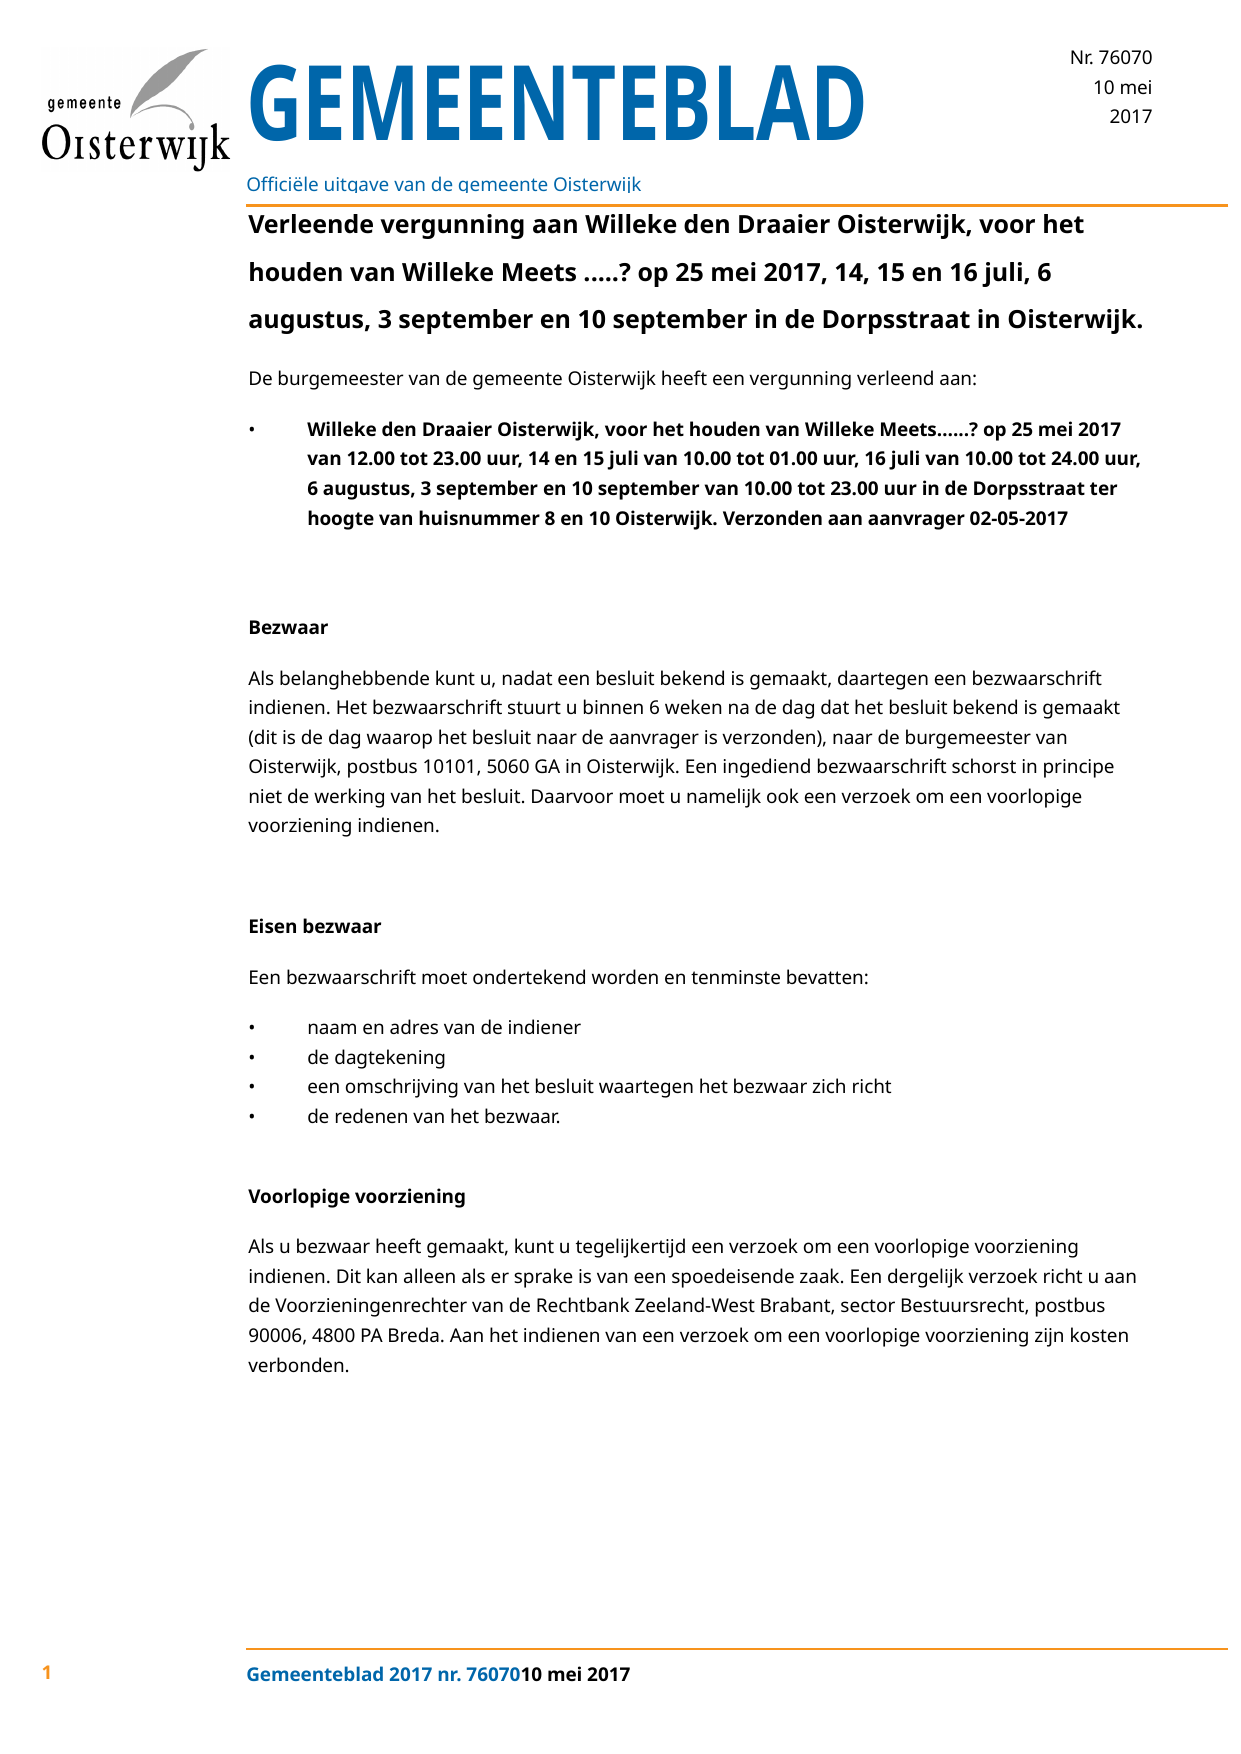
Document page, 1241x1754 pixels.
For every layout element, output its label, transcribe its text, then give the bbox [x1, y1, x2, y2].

list naam en adres van de indiener [248, 1014, 1152, 1040]
picture [41, 47, 231, 172]
text De burgemeester van de gemeente Oisterwijk heeft een vergunning verleend aan: [248, 366, 1152, 391]
text Een bezwaarschrift moet ondertekend worden en tenminste bevatten: [248, 964, 1152, 989]
list Willeke den Draaier Oisterwijk, voor het houden van Willeke Meets…...? op 25 mei 2017 van 12.00 tot 23.00 uur, 14 en 15 juli van 10.00 tot 01.00 uur, 16 juli van 10.00 tot 24.00 uur, 6 augustus, 3 september en 10 september van 10.00 tot 23.00 uur in de Dorpsstraat ter hoogte van huisnummer 8 en 10 Oisterwijk. Verzonden aan aanvrager 02-05-2017 [248, 416, 1152, 530]
text Als belanghebbende kunt u, nadat een besluit bekend is gemaakt, daartegen een bezwaarschrift indienen. Het bezwaarschrift stuurt u binnen 6 weken na de dag dat het besluit bekend is gemaakt (dit is de dag waarop het besluit naar de aanvrager is verzonden), naar de burgemeester van Oisterwijk, postbus 10101, 5060 GA in Oisterwijk. Een ingediend bezwaarschrift schorst in principe niet de werking van het besluit. Daarvoor moet u namelijk ook een verzoek om een voorlopige voorziening indienen. [248, 665, 1152, 838]
text Bezwaar [248, 614, 1152, 640]
text Verleende vergunning aan Willeke den Draaier Oisterwijk, voor het houden van Willeke Meets .....? op 25 mei 2017, 14, 15 en 16 juli, 6 augustus, 3 september en 10 september in de Dorpsstraat in Oisterwijk. [248, 207, 1152, 336]
list de dagtekening [248, 1044, 1152, 1069]
list een omschrijving van het besluit waartegen het bezwaar zich richt [248, 1073, 1152, 1099]
text Eisen bezwaar [248, 913, 1152, 939]
text Als u bezwaar heeft gemaakt, kunt u tegelijkertijd een verzoek om een voorlopige voorziening indienen. Dit kan alleen als er sprake is van een spoedeisende zaak. Een dergelijk verzoek richt u aan de Voorzieningenrechter van de Rechtbank Zeeland-West Brabant, sector Bestuursrecht, postbus 90006, 4800 PA Breda. Aan het indienen van een verzoek om een voorlopige voorziening zijn kosten verbonden. [248, 1233, 1152, 1377]
list de redenen van het bezwaar. [248, 1103, 1152, 1129]
text Voorlopige voorziening [248, 1183, 1152, 1209]
